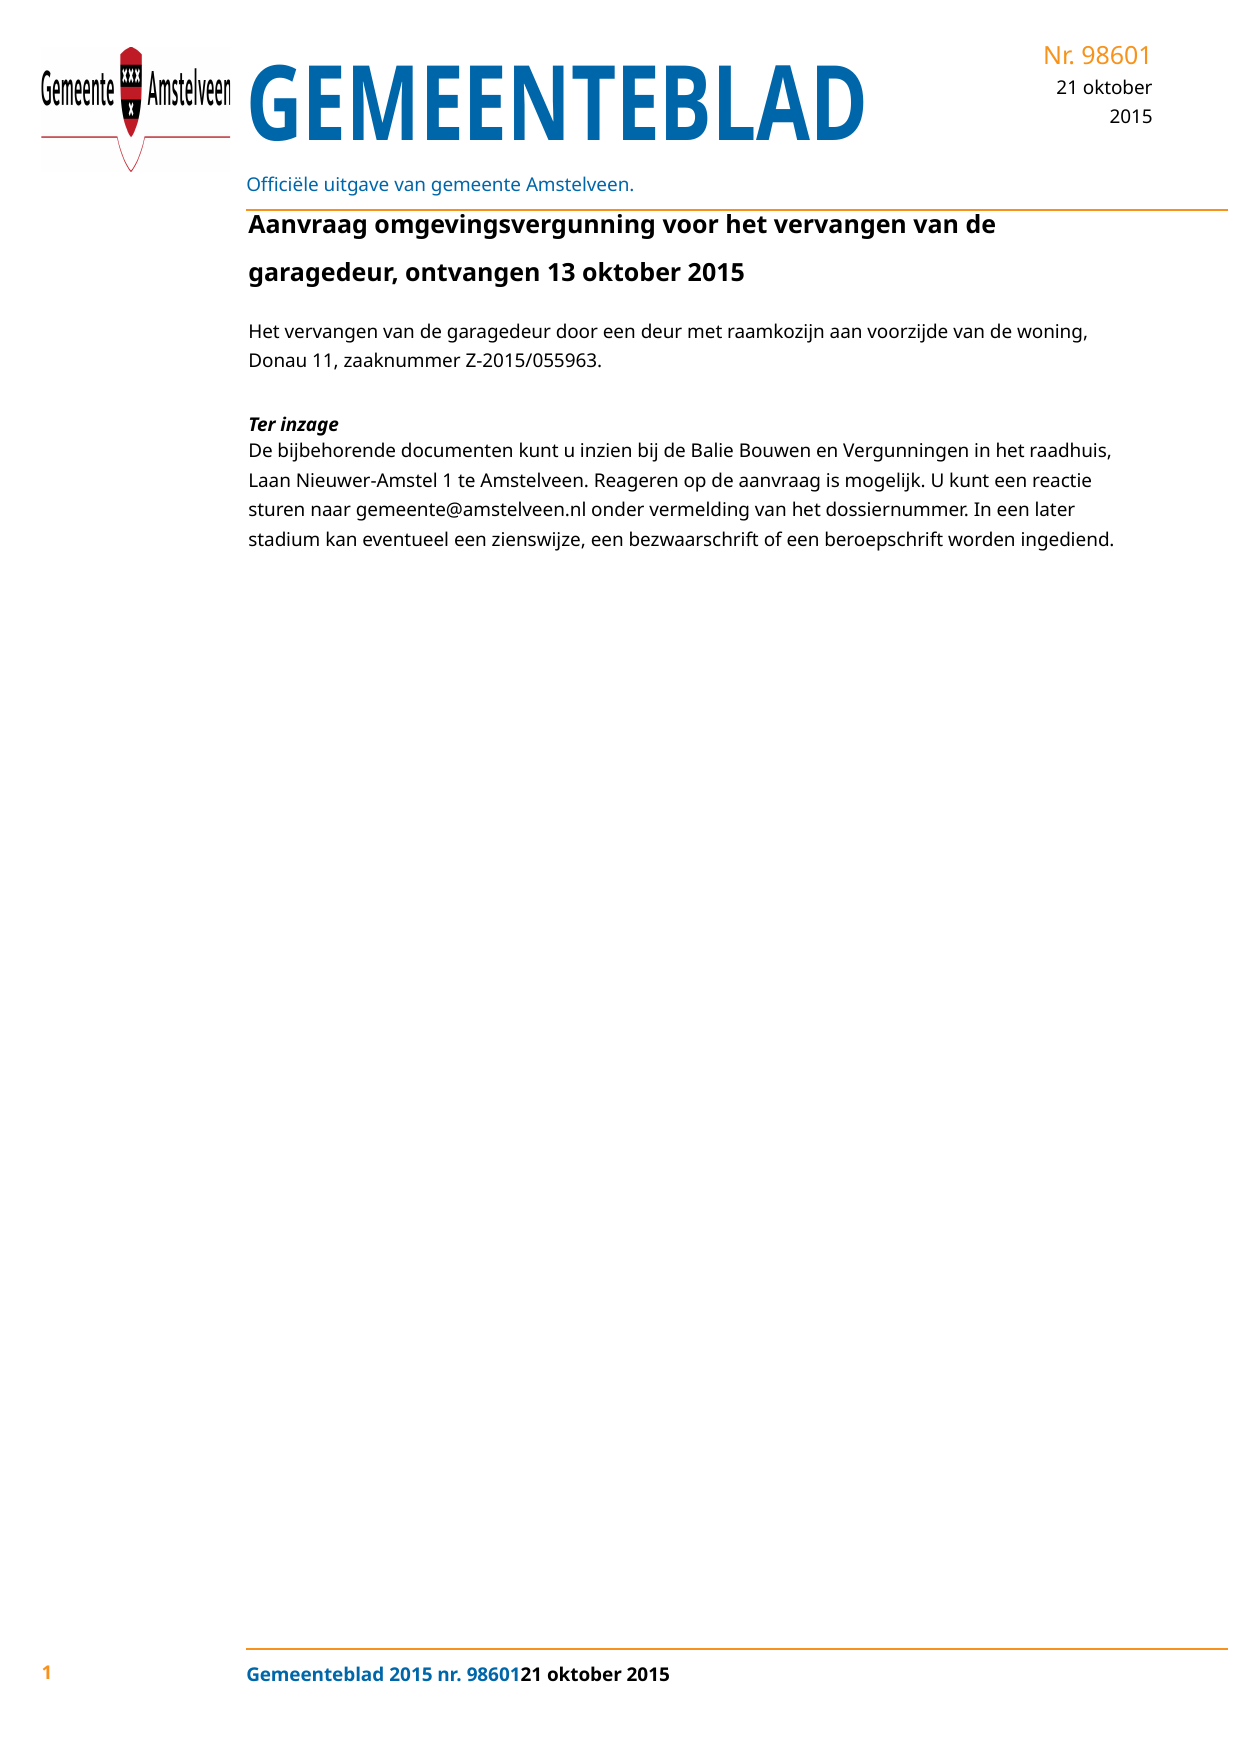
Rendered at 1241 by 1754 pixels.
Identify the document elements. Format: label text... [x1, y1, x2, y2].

text Aanvraag omgevingsvergunning voor het vervangen van de garagedeur, ontvangen 13 oktober 2015 [248, 211, 1152, 288]
picture [41, 47, 231, 172]
text De bijbehorende documenten kunt u inzien bij de Balie Bouwen en Vergunningen in het raadhuis, Laan Nieuwer-Amstel 1 te Amstelveen. Reageren op de aanvraag is mogelijk. U kunt een reactie sturen naar gemeente@amstelveen.nl onder vermelding van het dossiernummer. In een later stadium kan eventueel een zienswijze, een bezwaarschrift of een beroepschrift worden ingediend. [248, 437, 1152, 552]
text Het vervangen van de garagedeur door een deur met raamkozijn aan voorzijde van de woning, Donau 11, zaaknummer Z-2015/055963. [248, 318, 1152, 373]
text Ter inzage [248, 411, 1152, 437]
